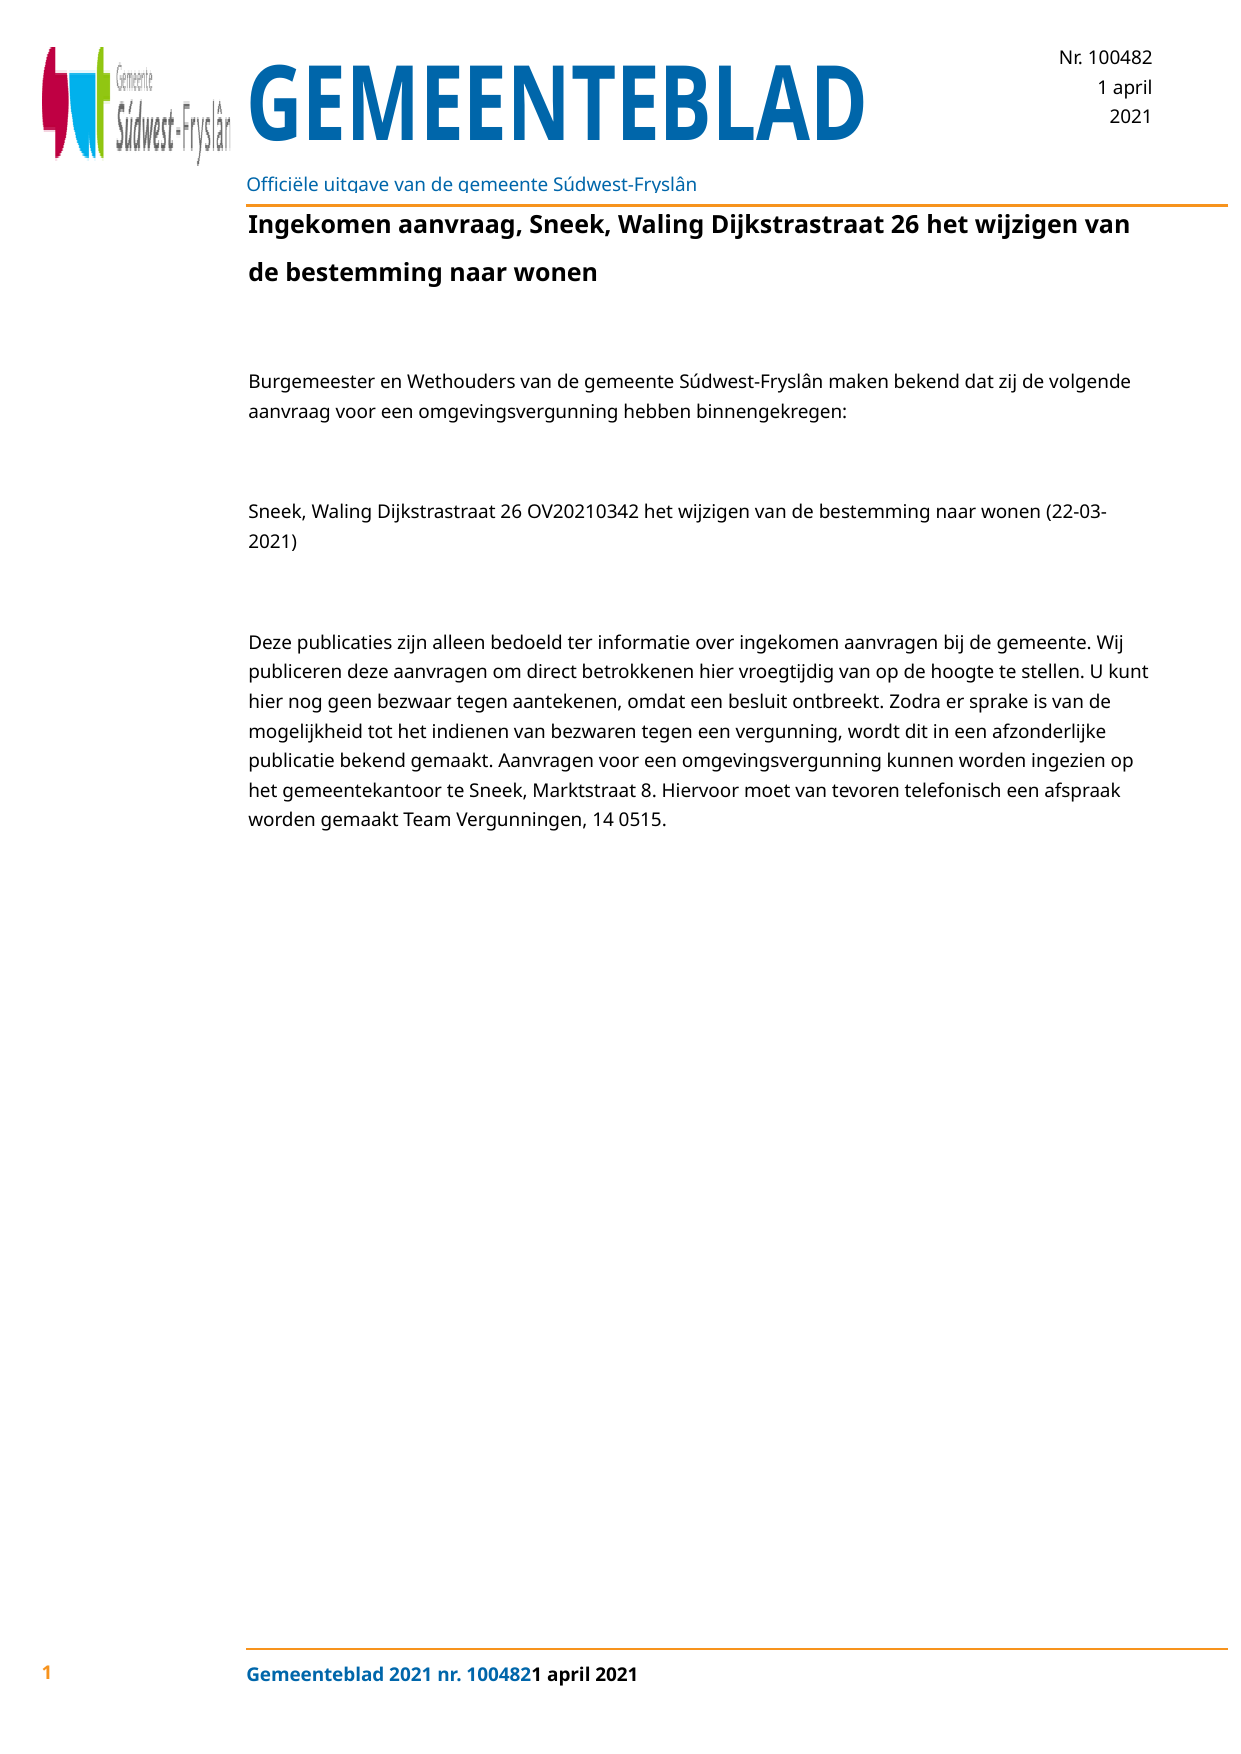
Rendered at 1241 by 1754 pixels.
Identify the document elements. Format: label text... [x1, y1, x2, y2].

text Burgemeester en Wethouders van de gemeente Súdwest-Fryslân maken bekend dat zij de volgende aanvraag voor een omgevingsvergunning hebben binnengekregen: [248, 368, 1152, 424]
text Deze publicaties zijn alleen bedoeld ter informatie over ingekomen aanvragen bij de gemeente. Wij publiceren deze aanvragen om direct betrokkenen hier vroegtijdig van op de hoogte te stellen. U kunt hier nog geen bezwaar tegen aantekenen, omdat een besluit ontbreekt. Zodra er sprake is van de mogelijkheid tot het indienen van bezwaren tegen een vergunning, wordt dit in een afzonderlijke publicatie bekend gemaakt. Aanvragen voor een omgevingsvergunning kunnen worden ingezien op het gemeentekantoor te Sneek, Marktstraat 8. Hiervoor moet van tevoren telefonisch een afspraak worden gemaakt Team Vergunningen, 14 0515. [248, 629, 1152, 832]
text Sneek, Waling Dijkstrastraat 26 OV20210342 het wijzigen van de bestemming naar wonen (22-03-2021) [248, 499, 1152, 554]
text Ingekomen aanvraag, Sneek, Waling Dijkstrastraat 26 het wijzigen van de bestemming naar wonen [248, 207, 1152, 288]
picture [41, 47, 231, 172]
